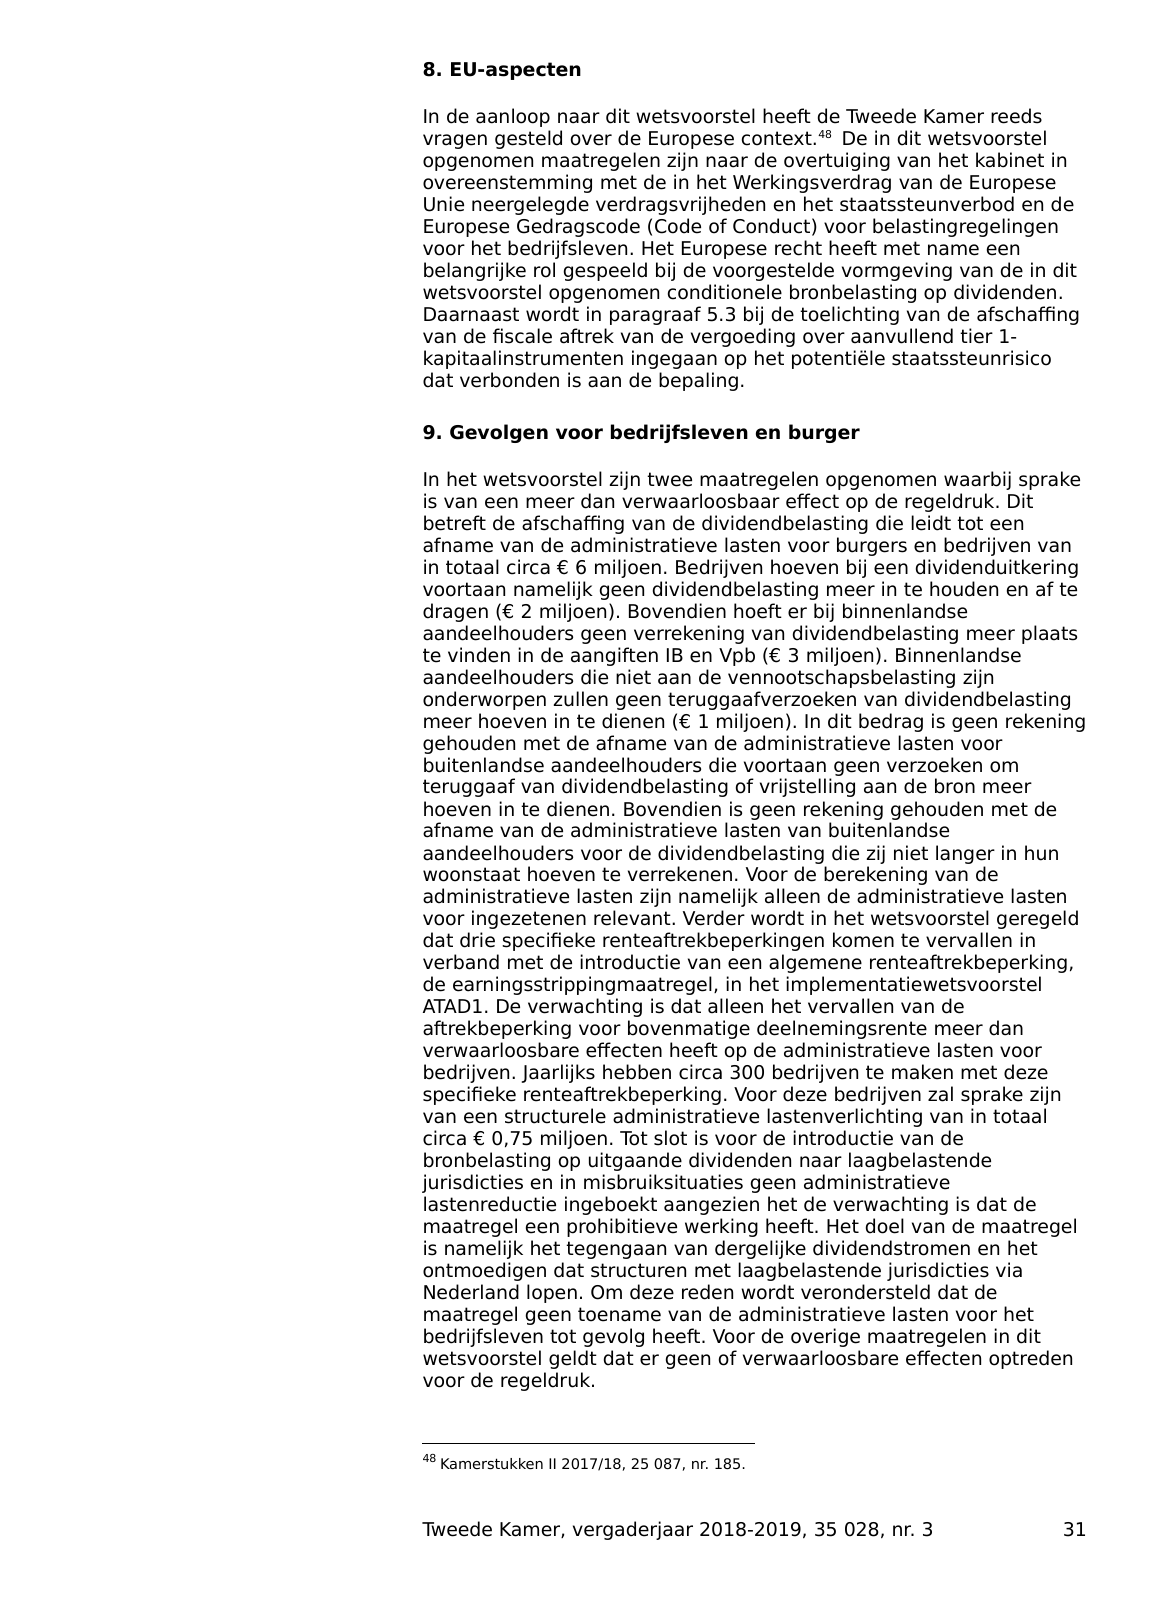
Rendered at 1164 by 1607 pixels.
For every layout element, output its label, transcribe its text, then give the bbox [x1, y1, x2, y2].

text Kamerstukken II 2017/18, 25 087, nr. 185. [422, 1452, 1087, 1474]
subtitle 8. EU-aspecten [422, 59, 1087, 81]
text In de aanloop naar dit wetsvoorstel heeft de Tweede Kamer reeds vragen gesteld over de Europese context. De in dit wetsvoorstel opgenomen maatregelen zijn naar de overtuiging van het kabinet in overeenstemming met de in het Werkingsverdrag van de Europese Unie neergelegde verdragsvrijheden en het staatssteunverbod en de Europese Gedragscode (Code of Conduct) voor belastingregelingen voor het bedrijfsleven. Het Europese recht heeft met name een belangrijke rol gespeeld bij de voorgestelde vormgeving van de in dit wetsvoorstel opgenomen conditionele bronbelasting op dividenden. Daarnaast wordt in paragraaf 5.3 bij de toelichting van de afschaffing van de fiscale aftrek van de vergoeding over aanvullend tier 1-kapitaalinstrumenten ingegaan op het potentiële staatssteunrisico dat verbonden is aan de bepaling. [422, 106, 1087, 392]
subtitle 9. Gevolgen voor bedrijfsleven en burger [422, 422, 1087, 444]
text In het wetsvoorstel zijn twee maatregelen opgenomen waarbij sprake is van een meer dan verwaarloosbaar effect op de regeldruk. Dit betreft de afschaffing van de dividendbelasting die leidt tot een afname van de administratieve lasten voor burgers en bedrijven van in totaal circa € 6 miljoen. Bedrijven hoeven bij een dividenduitkering voortaan namelijk geen dividendbelasting meer in te houden en af te dragen (€ 2 miljoen). Bovendien hoeft er bij binnenlandse aandeelhouders geen verrekening van dividendbelasting meer plaats te vinden in de aangiften IB en Vpb (€ 3 miljoen). Binnenlandse aandeelhouders die niet aan de vennootschapsbelasting zijn onderworpen zullen geen teruggaafverzoeken van dividendbelasting meer hoeven in te dienen (€ 1 miljoen). In dit bedrag is geen rekening gehouden met de afname van de administratieve lasten voor buitenlandse aandeelhouders die voortaan geen verzoeken om teruggaaf van dividendbelasting of vrijstelling aan de bron meer hoeven in te dienen. Bovendien is geen rekening gehouden met de afname van de administratieve lasten van buitenlandse aandeelhouders voor de dividendbelasting die zij niet langer in hun woonstaat hoeven te verrekenen. Voor de berekening van de administratieve lasten zijn namelijk alleen de administratieve lasten voor ingezetenen relevant. Verder wordt in het wetsvoorstel geregeld dat drie specifieke renteaftrekbeperkingen komen te vervallen in verband met de introductie van een algemene renteaftrekbeperking, de earningsstrippingmaatregel, in het implementatiewetsvoorstel ATAD1. De verwachting is dat alleen het vervallen van de aftrekbeperking voor bovenmatige deelnemingsrente meer dan verwaarloosbare effecten heeft op de administratieve lasten voor bedrijven. Jaarlijks hebben circa 300 bedrijven te maken met deze specifieke renteaftrekbeperking. Voor deze bedrijven zal sprake zijn van een structurele administratieve lastenverlichting van in totaal circa € 0,75 miljoen. Tot slot is voor de introductie van de bronbelasting op uitgaande dividenden naar laagbelastende jurisdicties en in misbruiksituaties geen administratieve lastenreductie ingeboekt aangezien het de verwachting is dat de maatregel een prohibitieve werking heeft. Het doel van de maatregel is namelijk het tegengaan van dergelijke dividendstromen en het ontmoedigen dat structuren met laagbelastende jurisdicties via Nederland lopen. Om deze reden wordt verondersteld dat de maatregel geen toename van de administratieve lasten voor het bedrijfsleven tot gevolg heeft. Voor de overige maatregelen in dit wetsvoorstel geldt dat er geen of verwaarloosbare effecten optreden voor de regeldruk. [422, 469, 1087, 1392]
